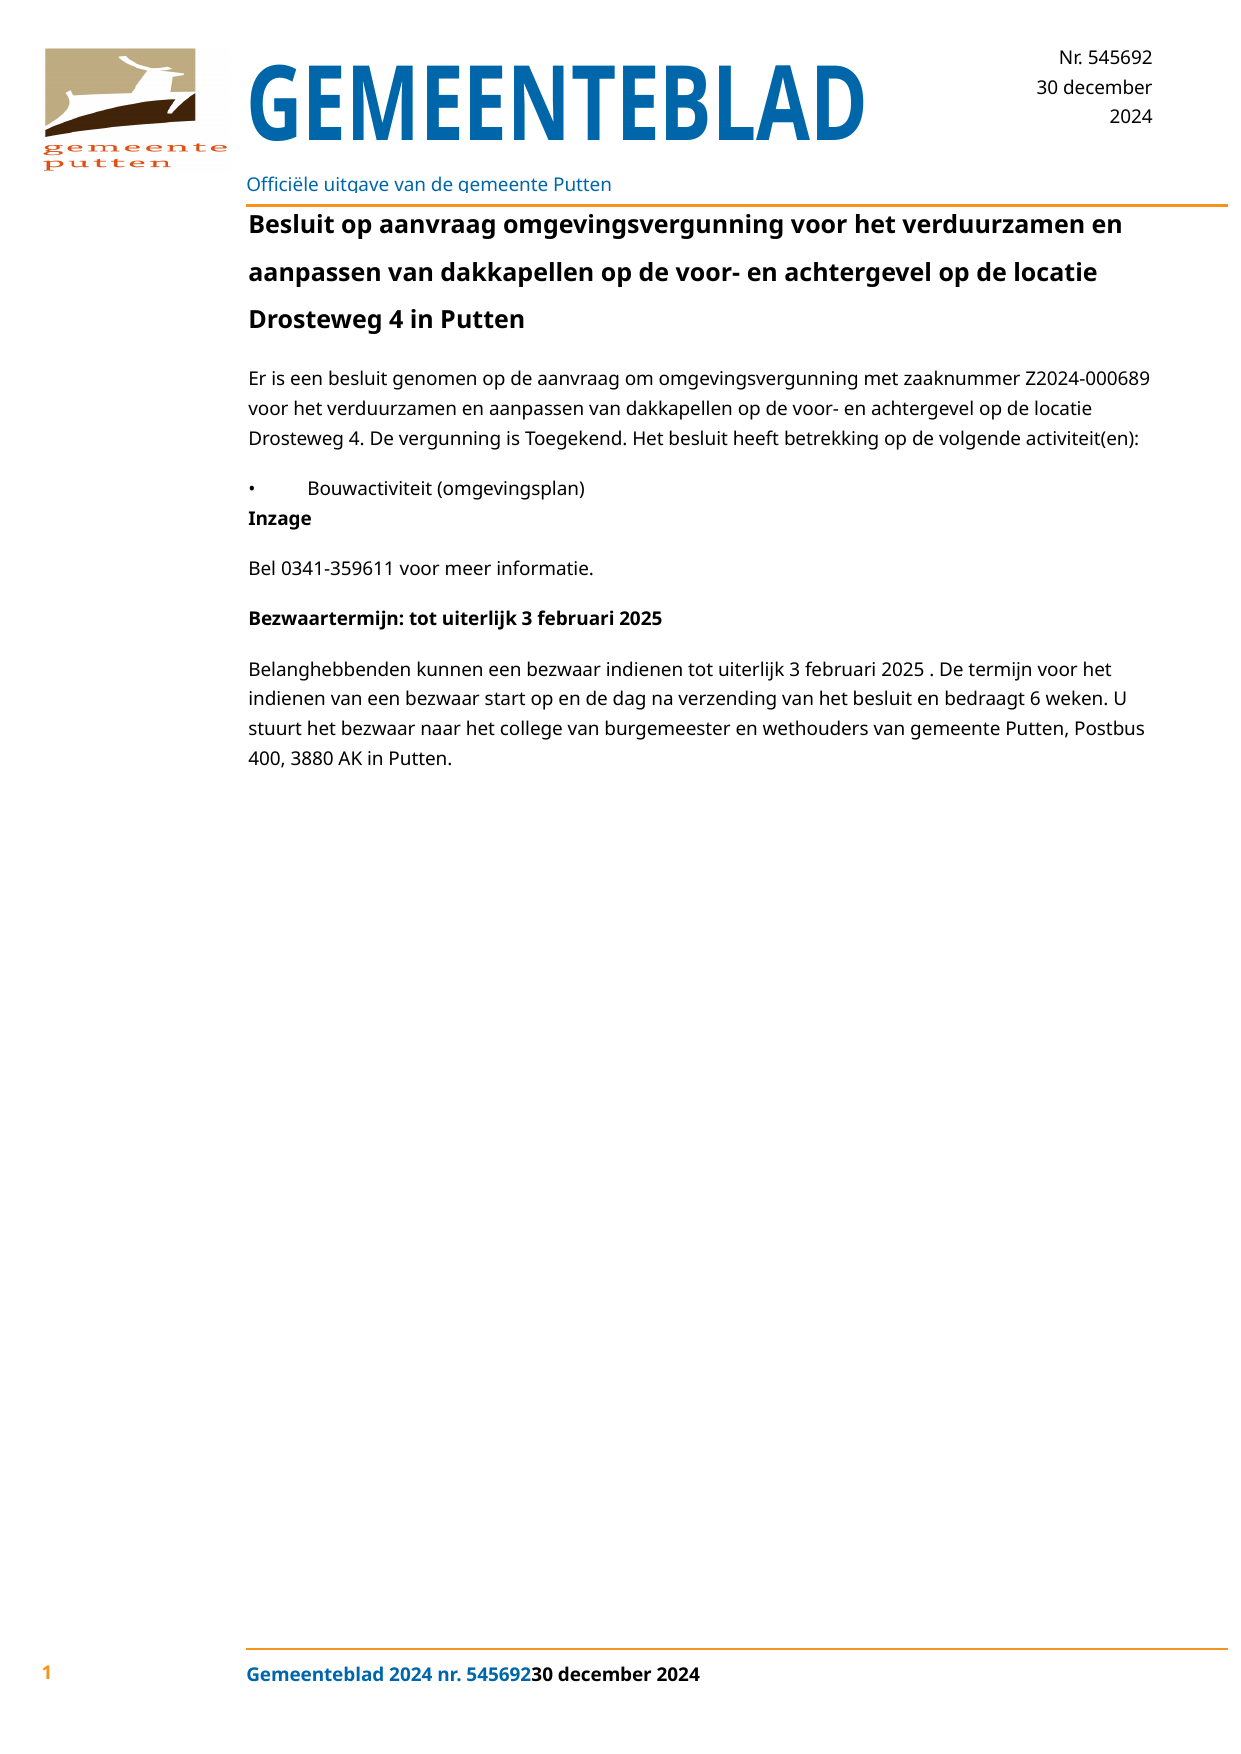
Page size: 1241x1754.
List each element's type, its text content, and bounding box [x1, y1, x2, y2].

text Bel 0341-359611 voor meer informatie. [248, 555, 1152, 581]
list Bouwactiviteit (omgevingsplan) [248, 475, 1152, 501]
text Besluit op aanvraag omgevingsvergunning voor het verduurzamen en aanpassen van dakkapellen op de voor- en achtergevel op de locatie Drosteweg 4 in Putten [248, 207, 1152, 336]
text Bezwaartermijn: tot uiterlijk 3 februari 2025 [248, 606, 1152, 631]
text Er is een besluit genomen op de aanvraag om omgevingsvergunning met zaaknummer Z2024-000689 voor het verduurzamen en aanpassen van dakkapellen op de voor- en achtergevel op de locatie Drosteweg 4. De vergunning is Toegekend. Het besluit heeft betrekking op de volgende activiteit(en): [248, 366, 1152, 450]
text Belanghebbenden kunnen een bezwaar indienen tot uiterlijk 3 februari 2025 . De termijn voor het indienen van een bezwaar start op en de dag na verzending van het besluit en bedraagt 6 weken. U stuurt het bezwaar naar het college van burgemeester en wethouders van gemeente Putten, Postbus 400, 3880 AK in Putten. [248, 656, 1152, 770]
text Inzage [248, 505, 1152, 530]
picture [41, 47, 231, 172]
